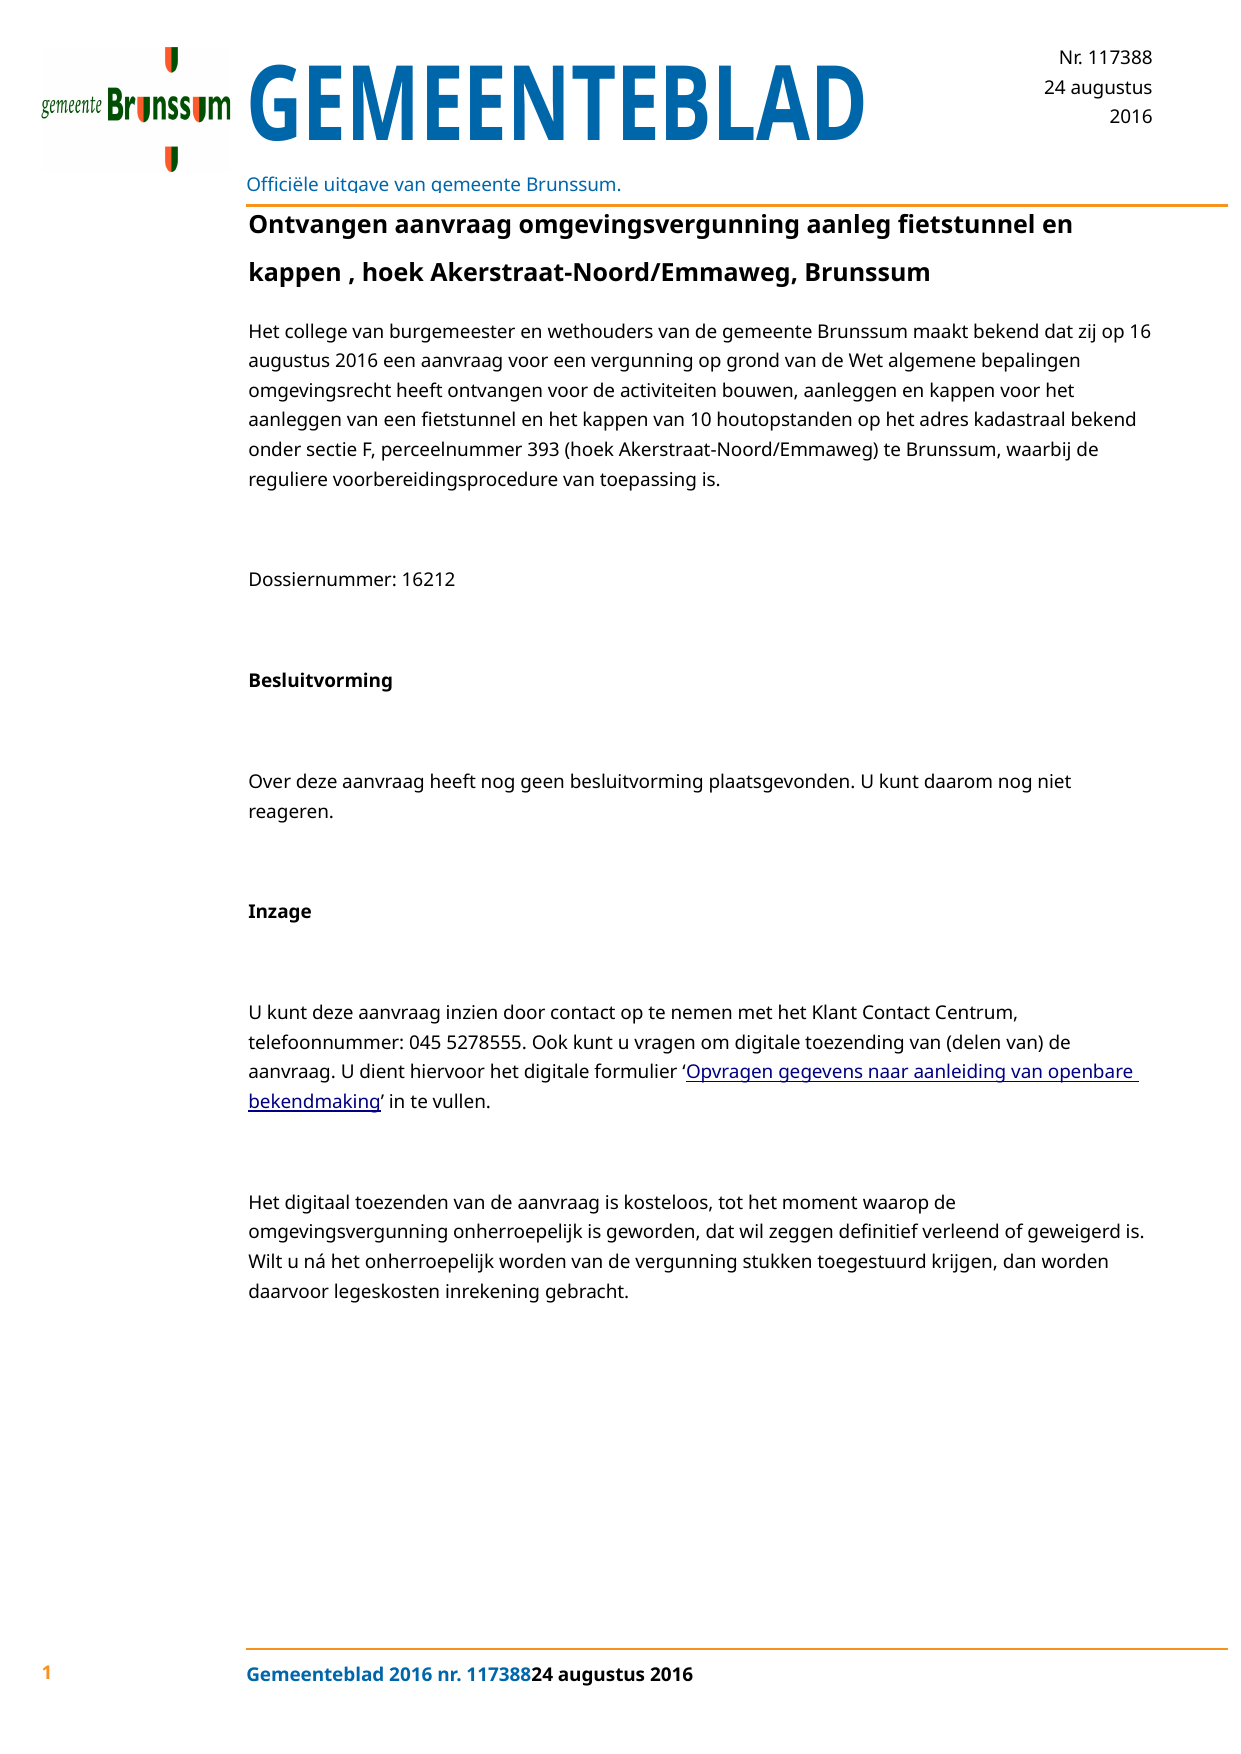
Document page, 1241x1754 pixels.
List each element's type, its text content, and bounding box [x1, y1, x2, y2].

text Het college van burgemeester en wethouders van de gemeente Brunssum maakt bekend dat zij op 16 augustus 2016 een aanvraag voor een vergunning op grond van de Wet algemene bepalingen omgevingsrecht heeft ontvangen voor de activiteiten bouwen, aanleggen en kappen voor het aanleggen van een fietstunnel en het kappen van 10 houtopstanden op het adres kadastraal bekend onder sectie F, perceelnummer 393 (hoek Akerstraat-Noord/Emmaweg) te Brunssum, waarbij de reguliere voorbereidingsprocedure van toepassing is. [248, 318, 1152, 492]
text Ontvangen aanvraag omgevingsvergunning aanleg fietstunnel en kappen , hoek Akerstraat-Noord/Emmaweg, Brunssum [248, 207, 1152, 288]
text Besluitvorming [248, 667, 1152, 693]
text Over deze aanvraag heeft nog geen besluitvorming plaatsgevonden. U kunt daarom nog niet reageren. [248, 768, 1152, 824]
text Inzage [248, 899, 1152, 924]
text Dossiernummer: 16212 [248, 567, 1152, 592]
text Het digitaal toezenden van de aanvraag is kosteloos, tot het moment waarop de omgevingsvergunning onherroepelijk is geworden, dat wil zeggen definitief verleend of geweigerd is. Wilt u ná het onherroepelijk worden van de vergunning stukken toegestuurd krijgen, dan worden daarvoor legeskosten inrekening gebracht. [248, 1189, 1152, 1304]
picture [41, 47, 231, 172]
text U kunt deze aanvraag inzien door contact op te nemen met het Klant Contact Centrum, telefoonnummer: 045 5278555. Ook kunt u vragen om digitale toezending van (delen van) de aanvraag. U dient hiervoor het digitale formulier ‘Opvragen gegevens naar aanleiding van openbare bekendmaking’ in te vullen. [248, 999, 1152, 1114]
